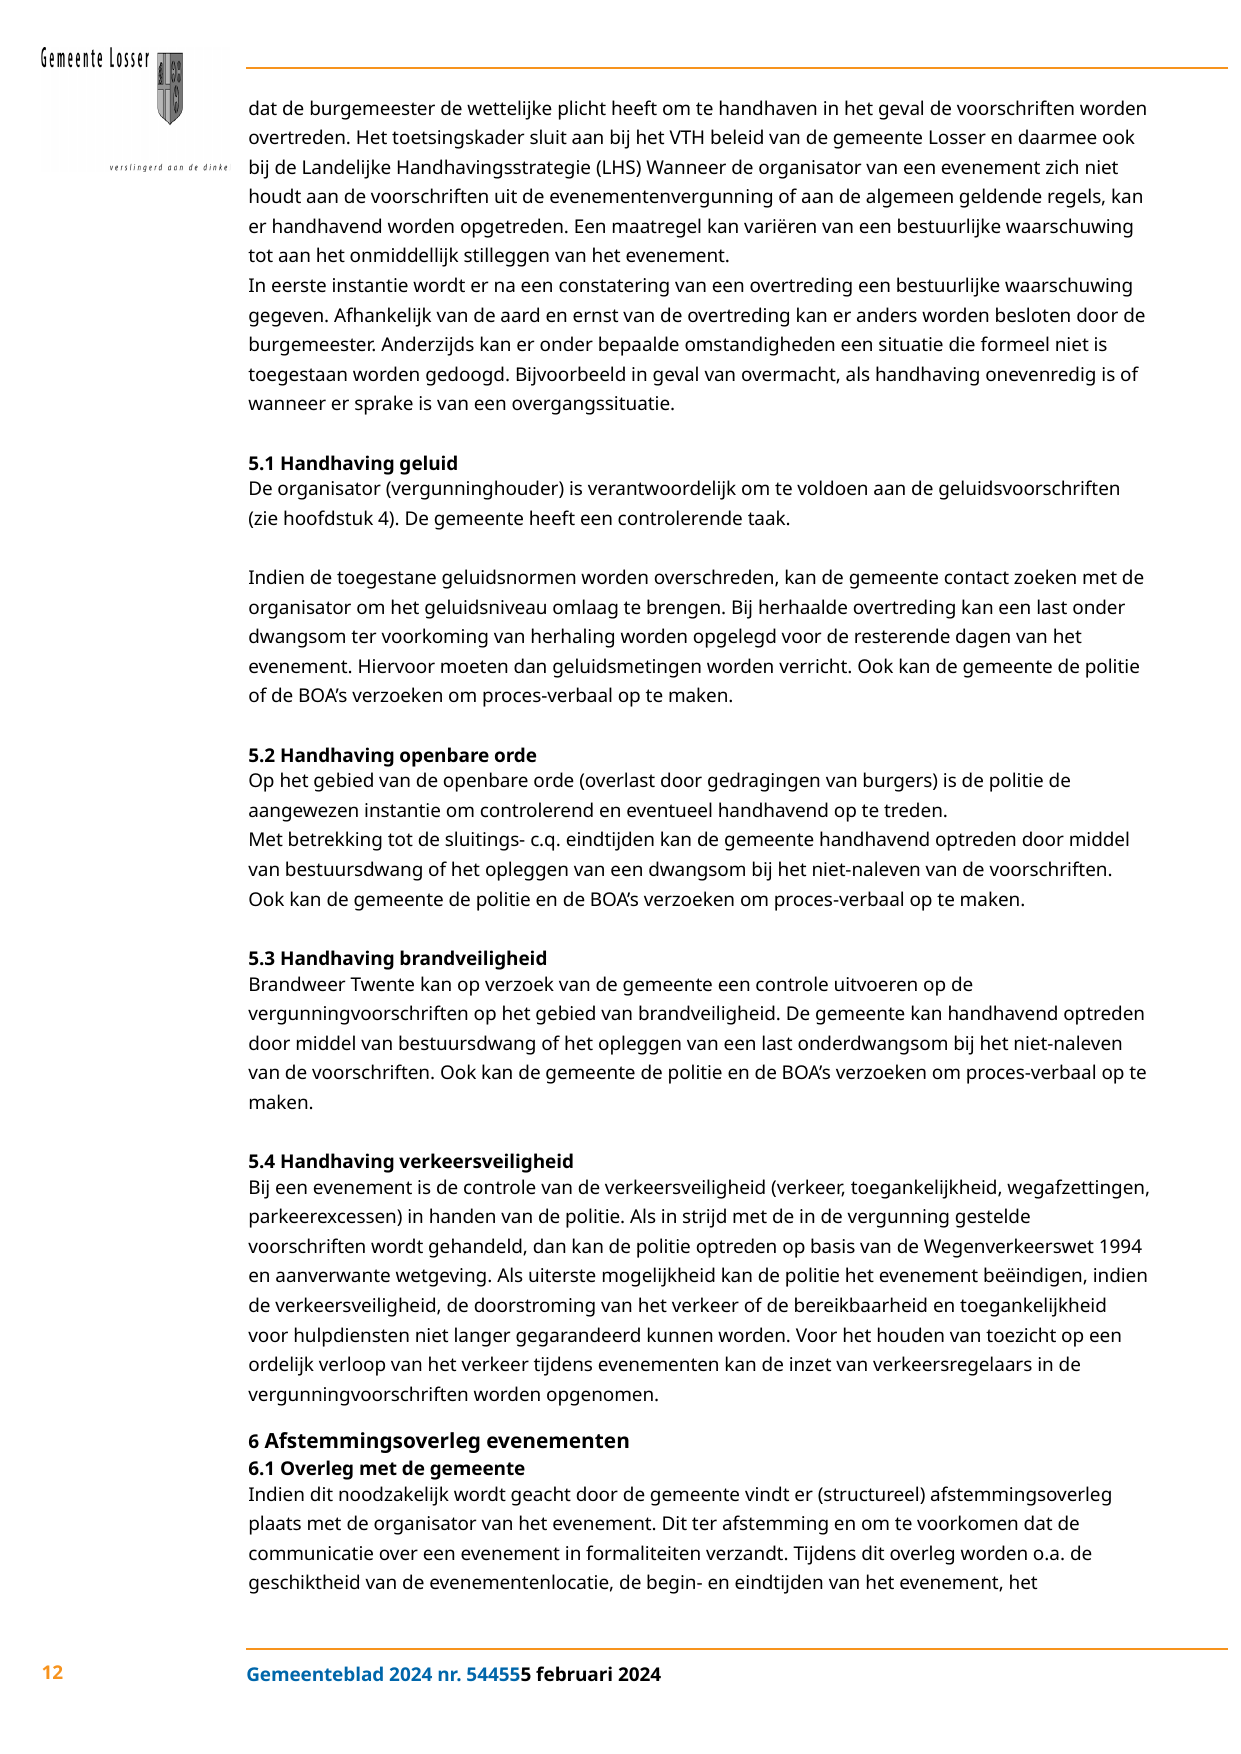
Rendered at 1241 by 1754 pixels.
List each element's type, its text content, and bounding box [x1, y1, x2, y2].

text 6.1 Overleg met de gemeente [248, 1455, 1152, 1481]
text dat de burgemeester de wettelijke plicht heeft om te handhaven in het geval de voorschriften worden overtreden. Het toetsingskader sluit aan bij het VTH beleid van de gemeente Losser en daarmee ook bij de Landelijke Handhavingsstrategie (LHS) Wanneer de organisator van een evenement zich niet houdt aan de voorschriften uit de evenementenvergunning of aan de algemeen geldende regels, kan er handhavend worden opgetreden. Een maatregel kan variëren van een bestuurlijke waarschuwing tot aan het onmiddellijk stilleggen van het evenement. [248, 95, 1152, 268]
text 5.4 Handhaving verkeersveiligheid [248, 1148, 1152, 1174]
text Brandweer Twente kan op verzoek van de gemeente een controle uitvoeren op de vergunningvoorschriften op het gebied van brandveiligheid. De gemeente kan handhavend optreden door middel van bestuursdwang of het opleggen van een last onderdwangsom bij het niet-naleven van de voorschriften. Ook kan de gemeente de politie en de BOA’s verzoeken om proces-verbaal op te maken. [248, 971, 1152, 1115]
text 5.3 Handhaving brandveiligheid [248, 945, 1152, 971]
text Bij een evenement is de controle van de verkeersveiligheid (verkeer, toegankelijkheid, wegafzettingen, parkeerexcessen) in handen van de politie. Als in strijd met de in de vergunning gestelde voorschriften wordt gehandeld, dan kan de politie optreden op basis van de Wegenverkeerswet 1994 en aanverwante wetgeving. Als uiterste mogelijkheid kan de politie het evenement beëindigen, indien de verkeersveiligheid, de doorstroming van het verkeer of de bereikbaarheid en toegankelijkheid voor hulpdiensten niet langer gegarandeerd kunnen worden. Voor het houden van toezicht op een ordelijk verloop van het verkeer tijdens evenementen kan de inzet van verkeersregelaars in de vergunningvoorschriften worden opgenomen. [248, 1174, 1152, 1407]
text Indien de toegestane geluidsnormen worden overschreden, kan de gemeente contact zoeken met de organisator om het geluidsniveau omlaag te brengen. Bij herhaalde overtreding kan een last onder dwangsom ter voorkoming van herhaling worden opgelegd voor de resterende dagen van het evenement. Hiervoor moeten dan geluidsmetingen worden verricht. Ook kan de gemeente de politie of de BOA’s verzoeken om proces-verbaal op te maken. [248, 564, 1152, 708]
text 5.1 Handhaving geluid [248, 450, 1152, 476]
text De organisator (vergunninghouder) is verantwoordelijk om te voldoen aan de geluidsvoorschriften (zie hoofdstuk 4). De gemeente heeft een controlerende taak. [248, 476, 1152, 531]
text Met betrekking tot de sluitings- c.q. eindtijden kan de gemeente handhavend optreden door middel van bestuursdwang of het opleggen van een dwangsom bij het niet-naleven van de voorschriften. Ook kan de gemeente de politie en de BOA’s verzoeken om proces-verbaal op te maken. [248, 827, 1152, 912]
picture [41, 47, 231, 172]
text 5.2 Handhaving openbare orde [248, 742, 1152, 767]
text In eerste instantie wordt er na een constatering van een overtreding een bestuurlijke waarschuwing gegeven. Afhankelijk van de aard en ernst van de overtreding kan er anders worden besloten door de burgemeester. Anderzijds kan er onder bepaalde omstandigheden een situatie die formeel niet is toegestaan worden gedoogd. Bijvoorbeeld in geval van overmacht, als handhaving onevenredig is of wanneer er sprake is van een overgangssituatie. [248, 272, 1152, 416]
text Indien dit noodzakelijk wordt geacht door de gemeente vindt er (structureel) afstemmingsoverleg plaats met de organisator van het evenement. Dit ter afstemming en om te voorkomen dat de communicatie over een evenement in formaliteiten verzandt. Tijdens dit overleg worden o.a. de geschiktheid van de evenementenlocatie, de begin- en eindtijden van het evenement, het [248, 1481, 1152, 1595]
text Op het gebied van de openbare orde (overlast door gedragingen van burgers) is de politie de aangewezen instantie om controlerend en eventueel handhavend op te treden. [248, 767, 1152, 823]
text 6 Afstemmingsoverleg evenementen [248, 1427, 1152, 1455]
